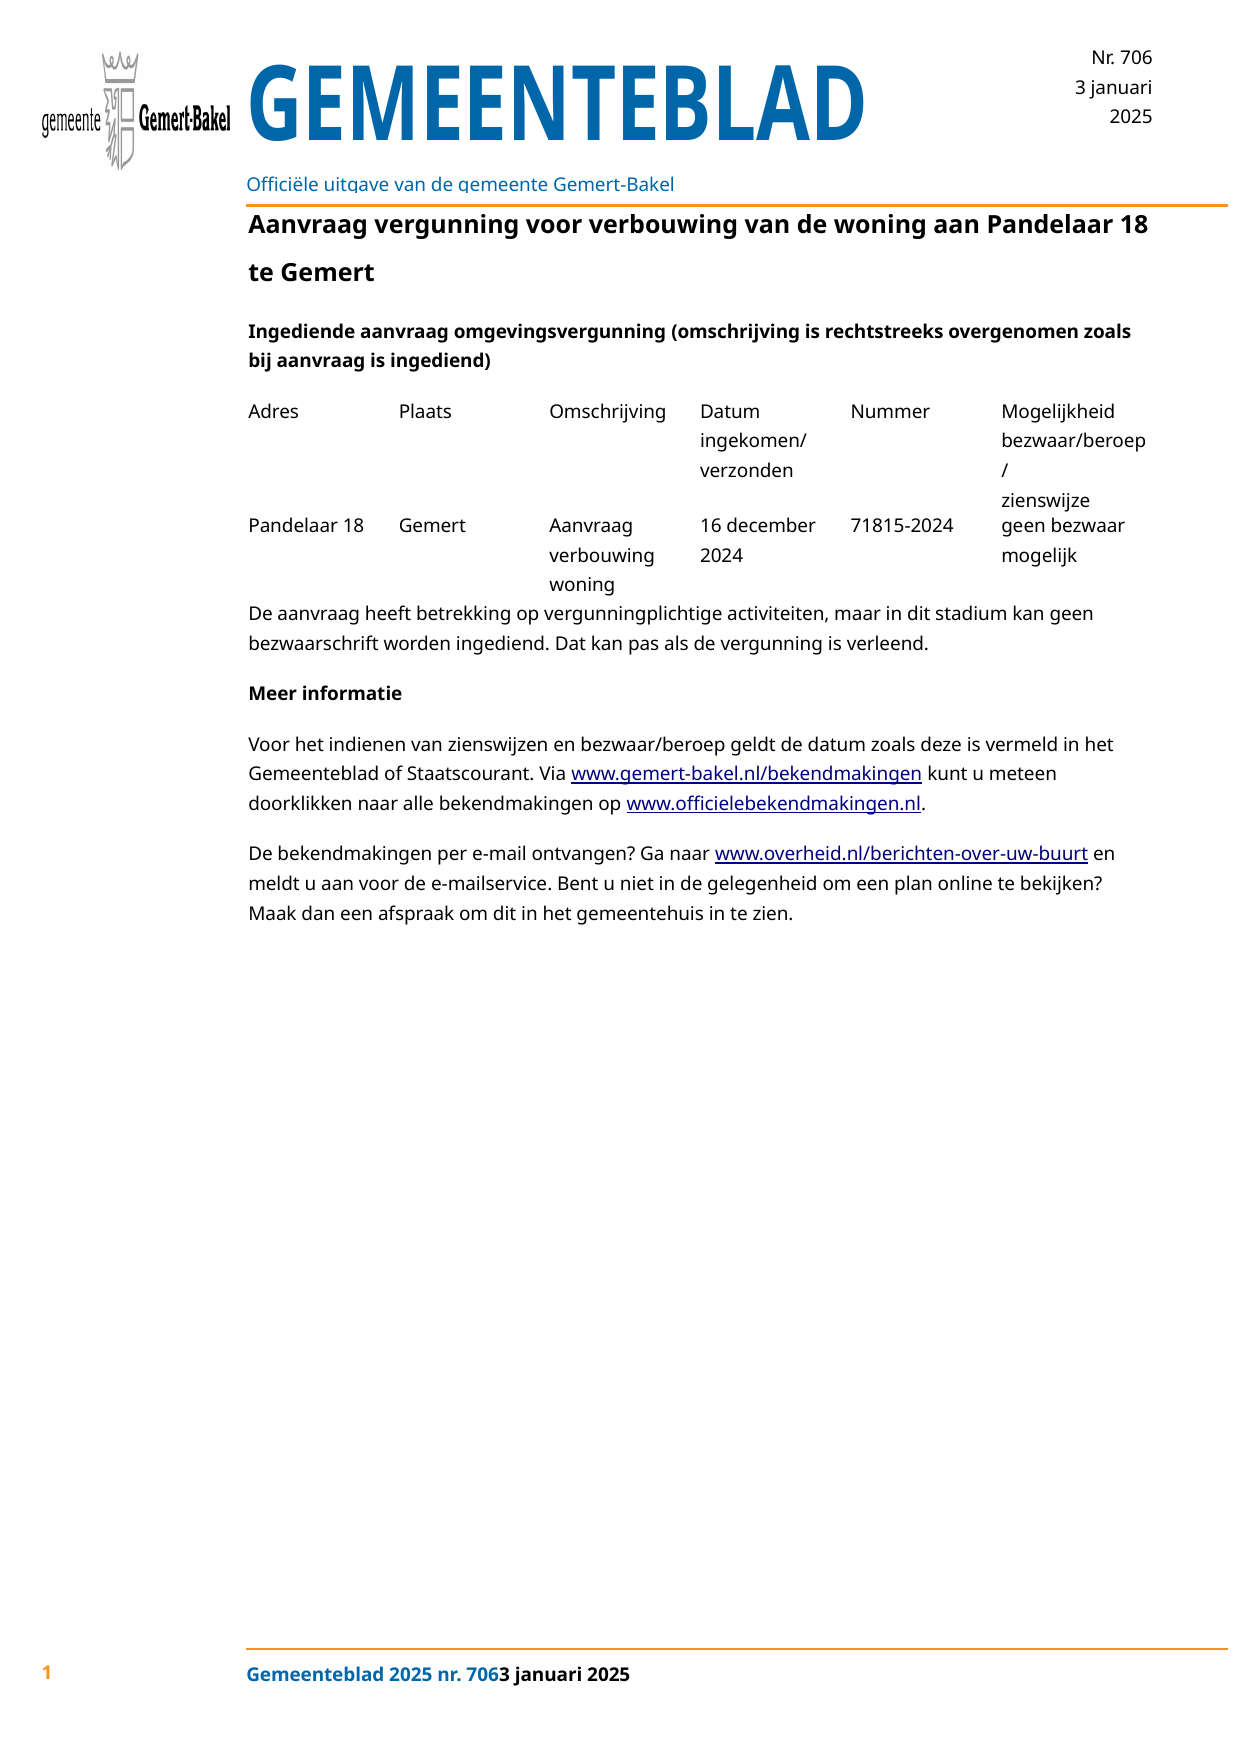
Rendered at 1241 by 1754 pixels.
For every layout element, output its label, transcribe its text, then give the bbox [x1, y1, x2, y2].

table_cell Gemert [399, 513, 549, 597]
table_cell 71815-2024 [850, 513, 1001, 597]
table_header Plaats [399, 398, 549, 512]
text Aanvraag vergunning voor verbouwing van de woning aan Pandelaar 18 te Gemert [248, 207, 1152, 288]
table_cell 16 december 2024 [700, 513, 850, 597]
table_header Datum ingekomen/ verzonden [700, 398, 850, 512]
text De aanvraag heeft betrekking op vergunningplichtige activiteiten, maar in dit stadium kan geen bezwaarschrift worden ingediend. Dat kan pas als de vergunning is verleend. [248, 601, 1152, 656]
table_cell Pandelaar 18 [248, 513, 398, 597]
text Ingediende aanvraag omgevingsvergunning (omschrijving is rechtstreeks overgenomen zoals bij aanvraag is ingediend) [248, 318, 1152, 373]
table_header Omschrijving [549, 398, 700, 512]
picture [41, 47, 231, 172]
table_cell geen bezwaar mogelijk [1001, 513, 1152, 597]
text De bekendmakingen per e-mail ontvangen? Ga naar www.overheid.nl/berichten-over-uw-buurt en meldt u aan voor de e-mailservice. Bent u niet in de gelegenheid om een plan online te bekijken? Maak dan een afspraak om dit in het gemeentehuis in te zien. [248, 841, 1152, 926]
table_header Adres [248, 398, 398, 512]
text Meer informatie [248, 681, 1152, 706]
table_header Nummer [850, 398, 1001, 512]
table_cell Aanvraag verbouwing woning [549, 513, 700, 597]
table_header Mogelijkheid bezwaar/beroep/ zienswijze [1001, 398, 1152, 512]
text Voor het indienen van zienswijzen en bezwaar/beroep geldt de datum zoals deze is vermeld in het Gemeenteblad of Staatscourant. Via www.gemert-bakel.nl/bekendmakingen kunt u meteen doorklikken naar alle bekendmakingen op www.officielebekendmakingen.nl. [248, 731, 1152, 816]
